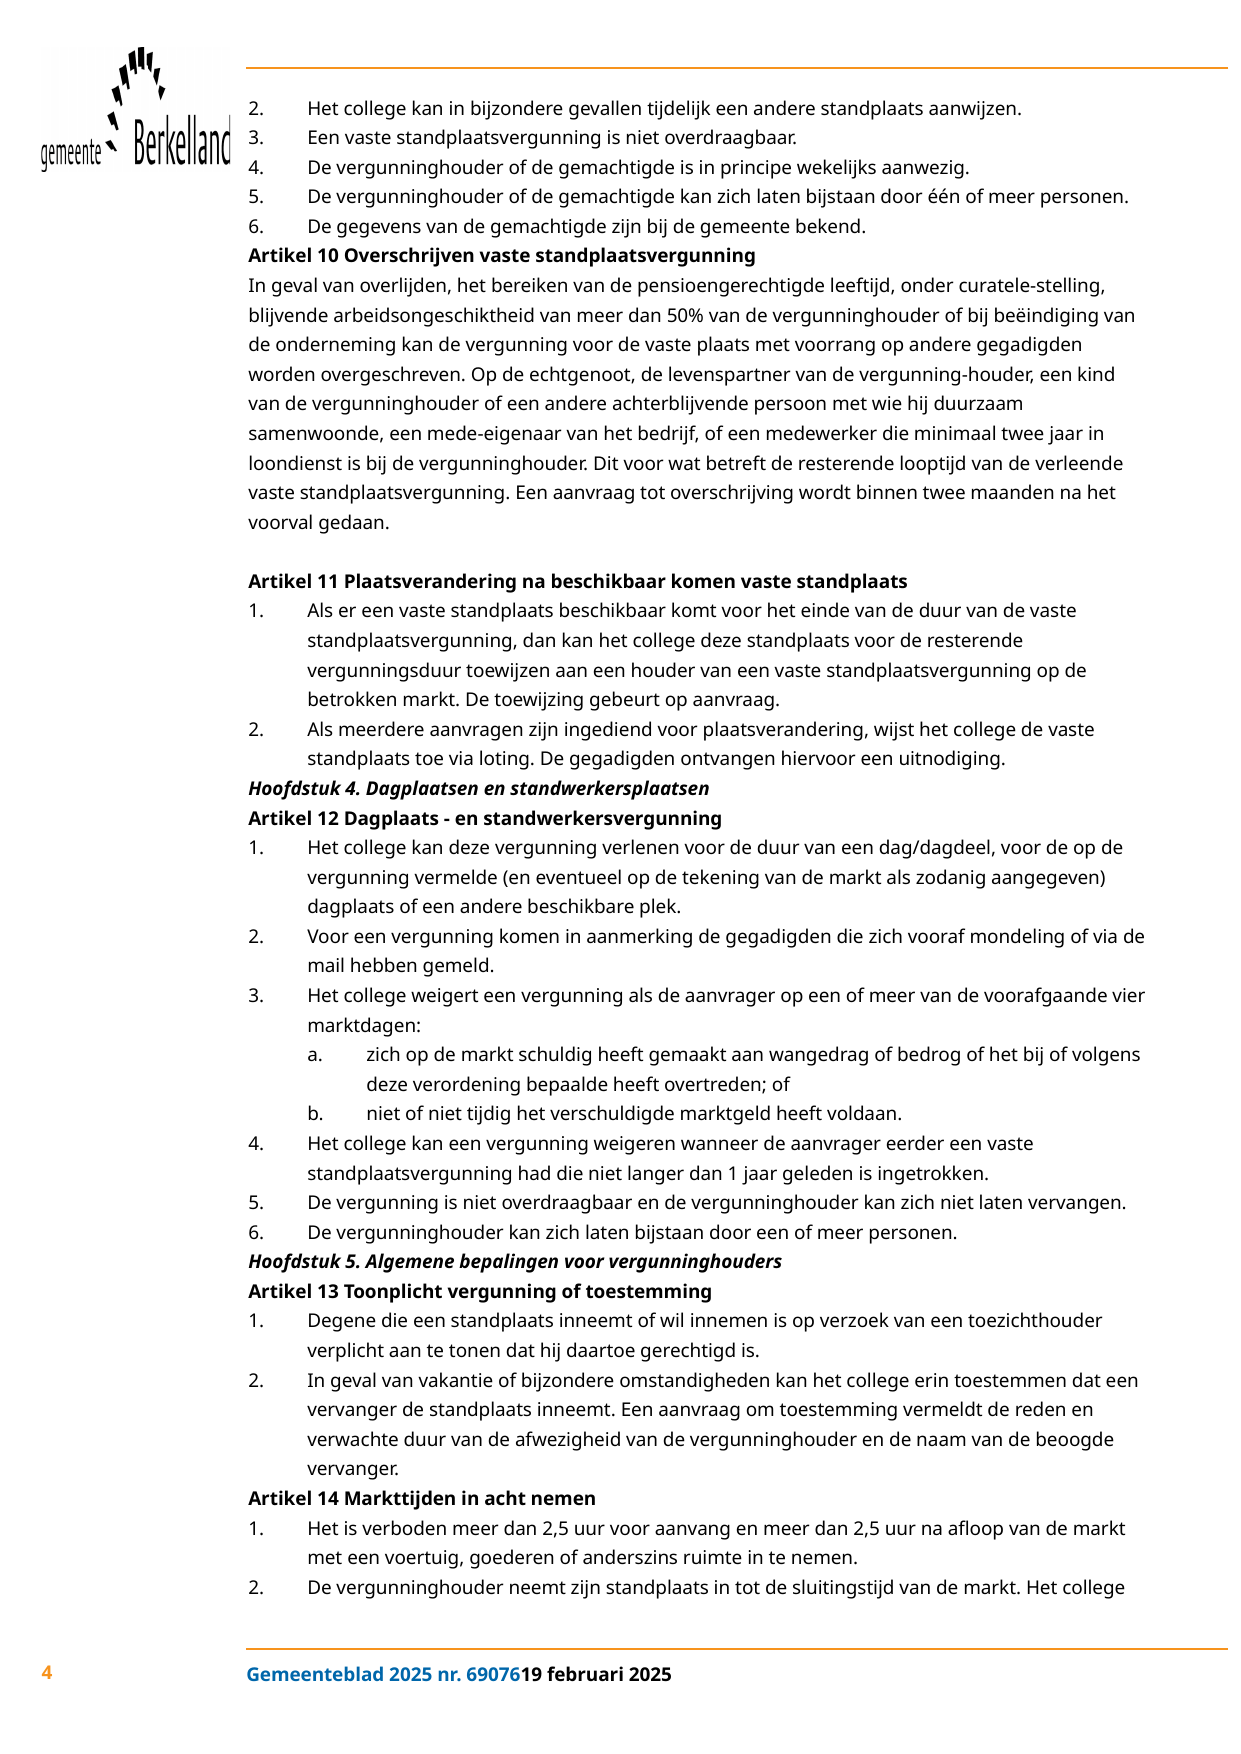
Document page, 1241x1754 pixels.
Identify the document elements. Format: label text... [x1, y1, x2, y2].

list Als er een vaste standplaats beschikbaar komt voor het einde van de duur van de vaste standplaatsvergunning, dan kan het college deze standplaats voor de resterende vergunningsduur toewijzen aan een houder van een vaste standplaatsvergunning op de betrokken markt. De toewijzing gebeurt op aanvraag. [248, 598, 1152, 712]
list Degene die een standplaats inneemt of wil innemen is op verzoek van een toezichthouder verplicht aan te tonen dat hij daartoe gerechtigd is. [248, 1308, 1152, 1363]
list Als meerdere aanvragen zijn ingediend voor plaatsverandering, wijst het college de vaste standplaats toe via loting. De gegadigden ontvangen hiervoor een uitnodiging. [248, 716, 1152, 771]
text In geval van overlijden, het bereiken van de pensioengerechtigde leeftijd, onder curatele-stelling, blijvende arbeidsongeschiktheid van meer dan 50% van de vergunninghouder of bij beëindiging van de onderneming kan de vergunning voor de vaste plaats met voorrang op andere gegadigden worden overgeschreven. Op de echtgenoot, de levenspartner van de vergunning-houder, een kind van de vergunninghouder of een andere achterblijvende persoon met wie hij duurzaam samenwoonde, een mede-eigenaar van het bedrijf, of een medewerker die minimaal twee jaar in loondienst is bij de vergunninghouder. Dit voor wat betreft de resterende looptijd van de verleende vaste standplaatsvergunning. Een aanvraag tot overschrijving wordt binnen twee maanden na het voorval gedaan. [248, 272, 1152, 535]
text Artikel 12 Dagplaats - en standwerkersvergunning [248, 805, 1152, 831]
text Hoofdstuk 5. Algemene bepalingen voor vergunninghouders [248, 1248, 1152, 1274]
list De vergunninghouder of de gemachtigde is in principe wekelijks aanwezig. [248, 154, 1152, 180]
list De vergunning is niet overdraagbaar en de vergunninghouder kan zich niet laten vervangen. [248, 1189, 1152, 1215]
list In geval van vakantie of bijzondere omstandigheden kan het college erin toestemmen dat een vervanger de standplaats inneemt. Een aanvraag om toestemming vermeldt de reden en verwachte duur van de afwezigheid van de vergunninghouder en de naam van de beoogde vervanger. [248, 1367, 1152, 1481]
list zich op de markt schuldig heeft gemaakt aan wangedrag of bedrog of het bij of volgens deze verordening bepaalde heeft overtreden; of [307, 1041, 1152, 1097]
text Artikel 10 Overschrijven vaste standplaatsvergunning [248, 243, 1152, 268]
list Een vaste standplaatsvergunning is niet overdraagbaar. [248, 124, 1152, 150]
list De vergunninghouder kan zich laten bijstaan door een of meer personen. [248, 1219, 1152, 1245]
list Het is verboden meer dan 2,5 uur voor aanvang en meer dan 2,5 uur na afloop van de markt met een voertuig, goederen of anderszins ruimte in te nemen. [248, 1515, 1152, 1570]
list De vergunninghouder neemt zijn standplaats in tot de sluitingstijd van de markt. Het college [248, 1574, 1152, 1600]
list De gegevens van de gemachtigde zijn bij de gemeente bekend. [248, 213, 1152, 239]
text Artikel 13 Toonplicht vergunning of toestemming [248, 1278, 1152, 1304]
list niet of niet tijdig het verschuldigde marktgeld heeft voldaan. [307, 1101, 1152, 1126]
picture [41, 47, 231, 172]
list De vergunninghouder of de gemachtigde kan zich laten bijstaan door één of meer personen. [248, 183, 1152, 209]
text Artikel 11 Plaatsverandering na beschikbaar komen vaste standplaats [248, 568, 1152, 594]
list Voor een vergunning komen in aanmerking de gegadigden die zich vooraf mondeling of via de mail hebben gemeld. [248, 923, 1152, 978]
text Hoofdstuk 4. Dagplaatsen en standwerkersplaatsen [248, 775, 1152, 801]
list Het college kan deze vergunning verlenen voor de duur van een dag/dagdeel, voor de op de vergunning vermelde (en eventueel op de tekening van de markt als zodanig aangegeven) dagplaats of een andere beschikbare plek. [248, 834, 1152, 919]
list Het college weigert een vergunning als de aanvrager op een of meer van de voorafgaande vier marktdagen: [248, 982, 1152, 1038]
list Het college kan een vergunning weigeren wanneer de aanvrager eerder een vaste standplaatsvergunning had die niet langer dan 1 jaar geleden is ingetrokken. [248, 1130, 1152, 1186]
list Het college kan in bijzondere gevallen tijdelijk een andere standplaats aanwijzen. [248, 95, 1152, 121]
text Artikel 14 Markttijden in acht nemen [248, 1485, 1152, 1511]
